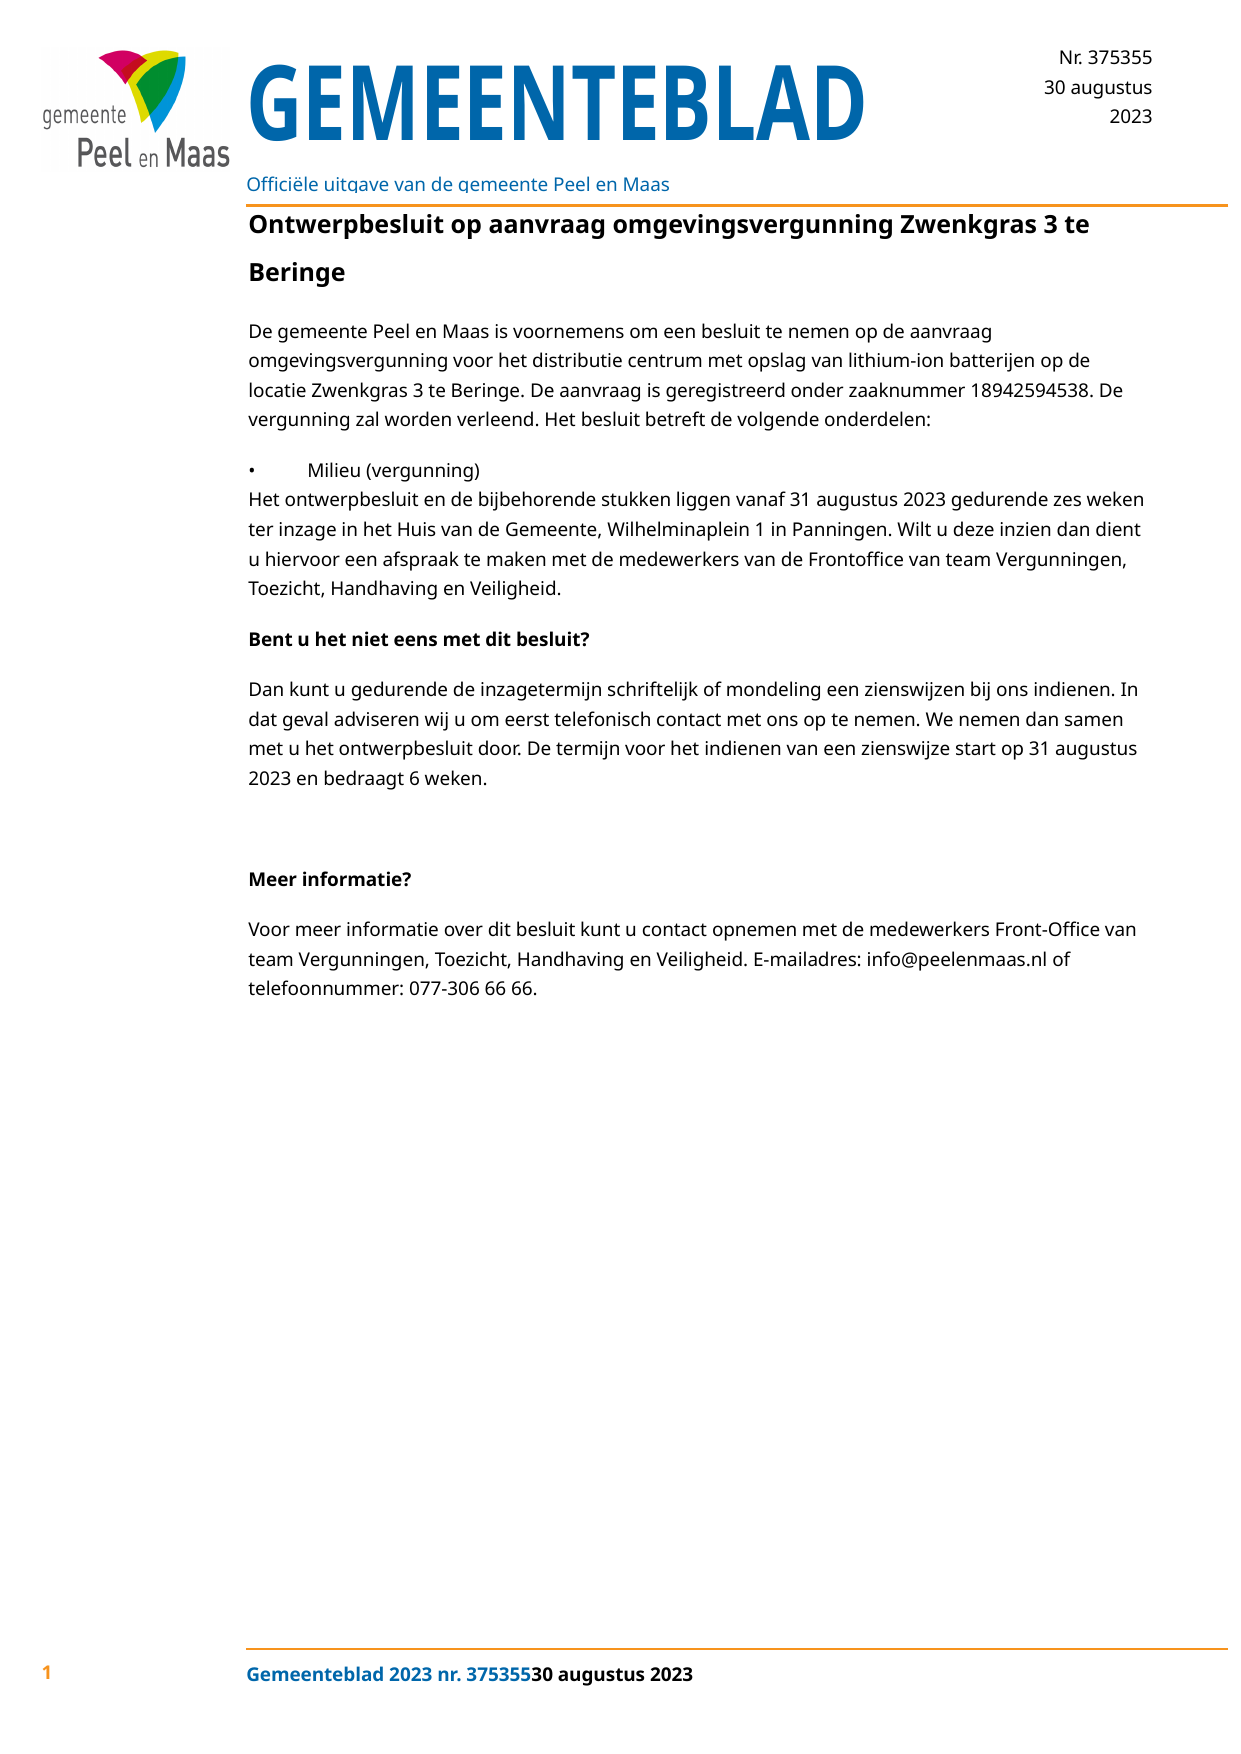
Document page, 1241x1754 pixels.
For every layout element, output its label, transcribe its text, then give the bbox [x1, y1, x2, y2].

text Dan kunt u gedurende de inzagetermijn schriftelijk of mondeling een zienswijzen bij ons indienen. In dat geval adviseren wij u om eerst telefonisch contact met ons op te nemen. We nemen dan samen met u het ontwerpbesluit door. De termijn voor het indienen van een zienswijze start op 31 augustus 2023 en bedraagt 6 weken. [248, 676, 1152, 791]
text De gemeente Peel en Maas is voornemens om een besluit te nemen op de aanvraag omgevingsvergunning voor het distributie centrum met opslag van lithium-ion batterijen op de locatie Zwenkgras 3 te Beringe. De aanvraag is geregistreerd onder zaaknummer 18942594538. De vergunning zal worden verleend. Het besluit betreft de volgende onderdelen: [248, 318, 1152, 432]
list Milieu (vergunning) [248, 457, 1152, 483]
text Voor meer informatie over dit besluit kunt u contact opnemen met de medewerkers Front-Office van team Vergunningen, Toezicht, Handhaving en Veiligheid. E-mailadres: info@peelenmaas.nl of telefoonnummer: 077-306 66 66. [248, 916, 1152, 1001]
picture [41, 47, 231, 172]
text Het ontwerpbesluit en de bijbehorende stukken liggen vanaf 31 augustus 2023 gedurende zes weken ter inzage in het Huis van de Gemeente, Wilhelminaplein 1 in Panningen. Wilt u deze inzien dan dient u hiervoor een afspraak te maken met de medewerkers van de Frontoffice van team Vergunningen, Toezicht, Handhaving en Veiligheid. [248, 487, 1152, 601]
text Ontwerpbesluit op aanvraag omgevingsvergunning Zwenkgras 3 te Beringe [248, 207, 1152, 288]
text Bent u het niet eens met dit besluit? [248, 626, 1152, 652]
text Meer informatie? [248, 866, 1152, 892]
